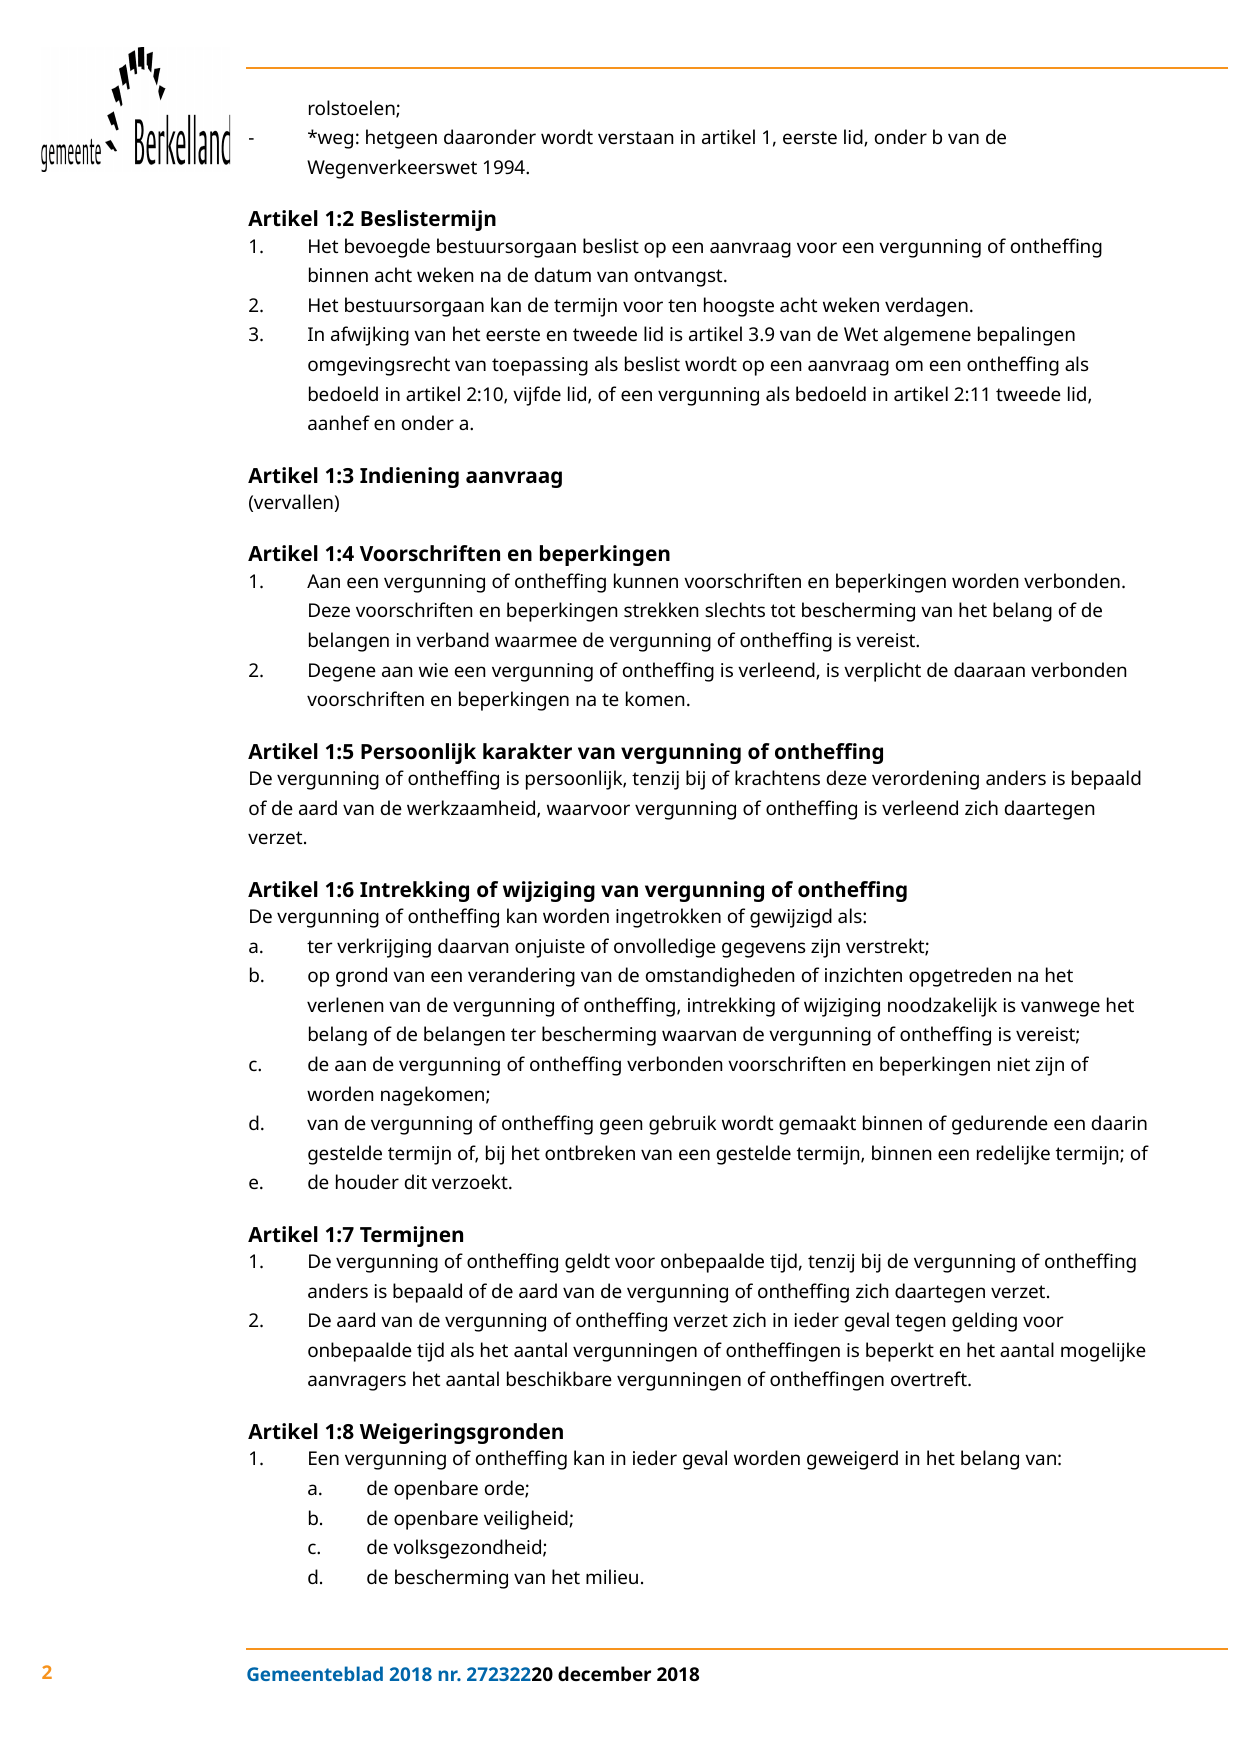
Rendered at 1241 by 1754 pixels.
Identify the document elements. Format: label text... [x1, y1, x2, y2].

list *weg: hetgeen daaronder wordt verstaan in artikel 1, eerste lid, onder b van de Wegenverkeerswet 1994. [248, 124, 1152, 180]
list de volksgezondheid; [307, 1534, 1152, 1560]
text Artikel 1:4 Voorschriften en beperkingen [248, 539, 1152, 568]
picture [41, 47, 231, 172]
list de bescherming van het milieu. [307, 1564, 1152, 1589]
list van de vergunning of ontheffing geen gebruik wordt gemaakt binnen of gedurende een daarin gestelde termijn of, bij het ontbreken van een gestelde termijn, binnen een redelijke termijn; of [248, 1110, 1152, 1166]
text Artikel 1:8 Weigeringsgronden [248, 1417, 1152, 1446]
list Het bestuursorgaan kan de termijn voor ten hoogste acht weken verdagen. [248, 292, 1152, 318]
list Degene aan wie een vergunning of ontheffing is verleend, is verplicht de daaraan verbonden voorschriften en beperkingen na te komen. [248, 657, 1152, 712]
list De aard van de vergunning of ontheffing verzet zich in ieder geval tegen gelding voor onbepaalde tijd als het aantal vergunningen of ontheffingen is beperkt en het aantal mogelijke aanvragers het aantal beschikbare vergunningen of ontheffingen overtreft. [248, 1307, 1152, 1392]
list de aan de vergunning of ontheffing verbonden voorschriften en beperkingen niet zijn of worden nagekomen; [248, 1051, 1152, 1106]
list de openbare orde; [307, 1475, 1152, 1501]
text Artikel 1:7 Termijnen [248, 1220, 1152, 1248]
text De vergunning of ontheffing is persoonlijk, tenzij bij of krachtens deze verordening anders is bepaald of de aard van de werkzaamheid, waarvoor vergunning of ontheffing is verleend zich daartegen verzet. [248, 765, 1152, 850]
text Artikel 1:6 Intrekking of wijziging van vergunning of ontheffing [248, 875, 1152, 903]
list Aan een vergunning of ontheffing kunnen voorschriften en beperkingen worden verbonden. Deze voorschriften en beperkingen strekken slechts tot bescherming van het belang of de belangen in verband waarmee de vergunning of ontheffing is vereist. [248, 568, 1152, 653]
list de openbare veiligheid; [307, 1505, 1152, 1530]
list Het bevoegde bestuursorgaan beslist op een aanvraag voor een vergunning of ontheffing binnen acht weken na de datum van ontvangst. [248, 233, 1152, 288]
list In afwijking van het eerste en tweede lid is artikel 3.9 van de Wet algemene bepalingen omgevingsrecht van toepassing als beslist wordt op een aanvraag om een ontheffing als bedoeld in artikel 2:10, vijfde lid, of een vergunning als bedoeld in artikel 2:11 tweede lid, aanhef en onder a. [248, 322, 1152, 436]
text Artikel 1:3 Indiening aanvraag [248, 461, 1152, 489]
text (vervallen) [248, 489, 1152, 515]
text Artikel 1:5 Persoonlijk karakter van vergunning of ontheffing [248, 737, 1152, 765]
list ter verkrijging daarvan onjuiste of onvolledige gegevens zijn verstrekt; [248, 933, 1152, 958]
list op grond van een verandering van de omstandigheden of inzichten opgetreden na het verlenen van de vergunning of ontheffing, intrekking of wijziging noodzakelijk is vanwege het belang of de belangen ter bescherming waarvan de vergunning of ontheffing is vereist; [248, 962, 1152, 1047]
list rolstoelen; [248, 95, 1152, 121]
text De vergunning of ontheffing kan worden ingetrokken of gewijzigd als: [248, 903, 1152, 929]
text Artikel 1:2 Beslistermijn [248, 204, 1152, 233]
list de houder dit verzoekt. [248, 1169, 1152, 1195]
list Een vergunning of ontheffing kan in ieder geval worden geweigerd in het belang van: [248, 1446, 1152, 1471]
list De vergunning of ontheffing geldt voor onbepaalde tijd, tenzij bij de vergunning of ontheffing anders is bepaald of de aard van de vergunning of ontheffing zich daartegen verzet. [248, 1248, 1152, 1304]
